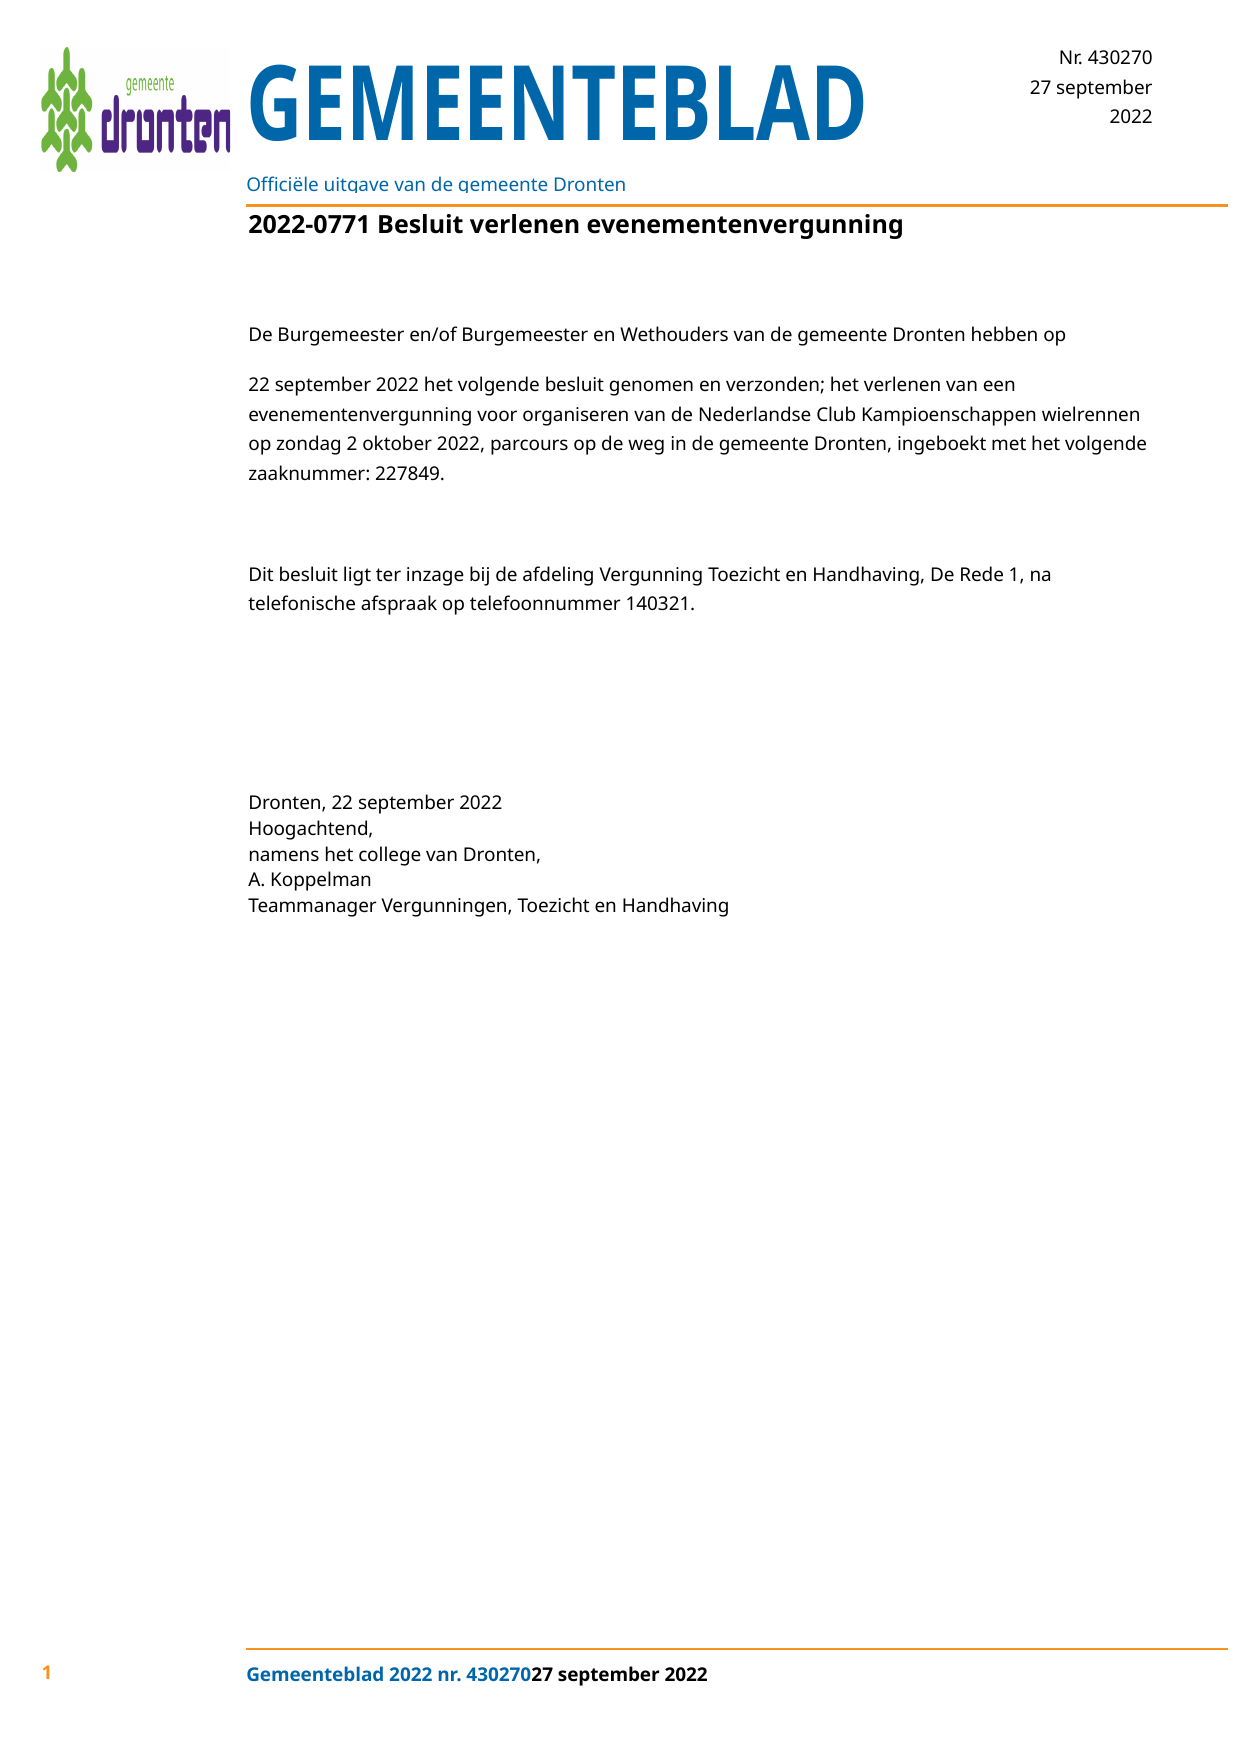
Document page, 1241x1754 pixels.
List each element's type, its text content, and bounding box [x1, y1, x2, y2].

text namens het college van Dronten, [248, 841, 1152, 867]
text Hoogachtend, [248, 815, 1152, 841]
text Dronten, 22 september 2022 [248, 789, 1152, 815]
text 22 september 2022 het volgende besluit genomen en verzonden; het verlenen van een evenementenvergunning voor organiseren van de Nederlandse Club Kampioenschappen wielrennen op zondag 2 oktober 2022, parcours op de weg in de gemeente Dronten, ingeboekt met het volgende zaaknummer: 227849. [248, 371, 1152, 486]
text Dit besluit ligt ter inzage bij de afdeling Vergunning Toezicht en Handhaving, De Rede 1, na telefonische afspraak op telefoonnummer 140321. [248, 561, 1152, 616]
text A. Koppelman [248, 867, 1152, 892]
picture [41, 47, 231, 172]
text 2022-0771 Besluit verlenen evenementenvergunning [248, 207, 1152, 241]
text Teammanager Vergunningen, Toezicht en Handhaving [248, 892, 1152, 918]
text De Burgemeester en/of Burgemeester en Wethouders van de gemeente Dronten hebben op [248, 321, 1152, 346]
